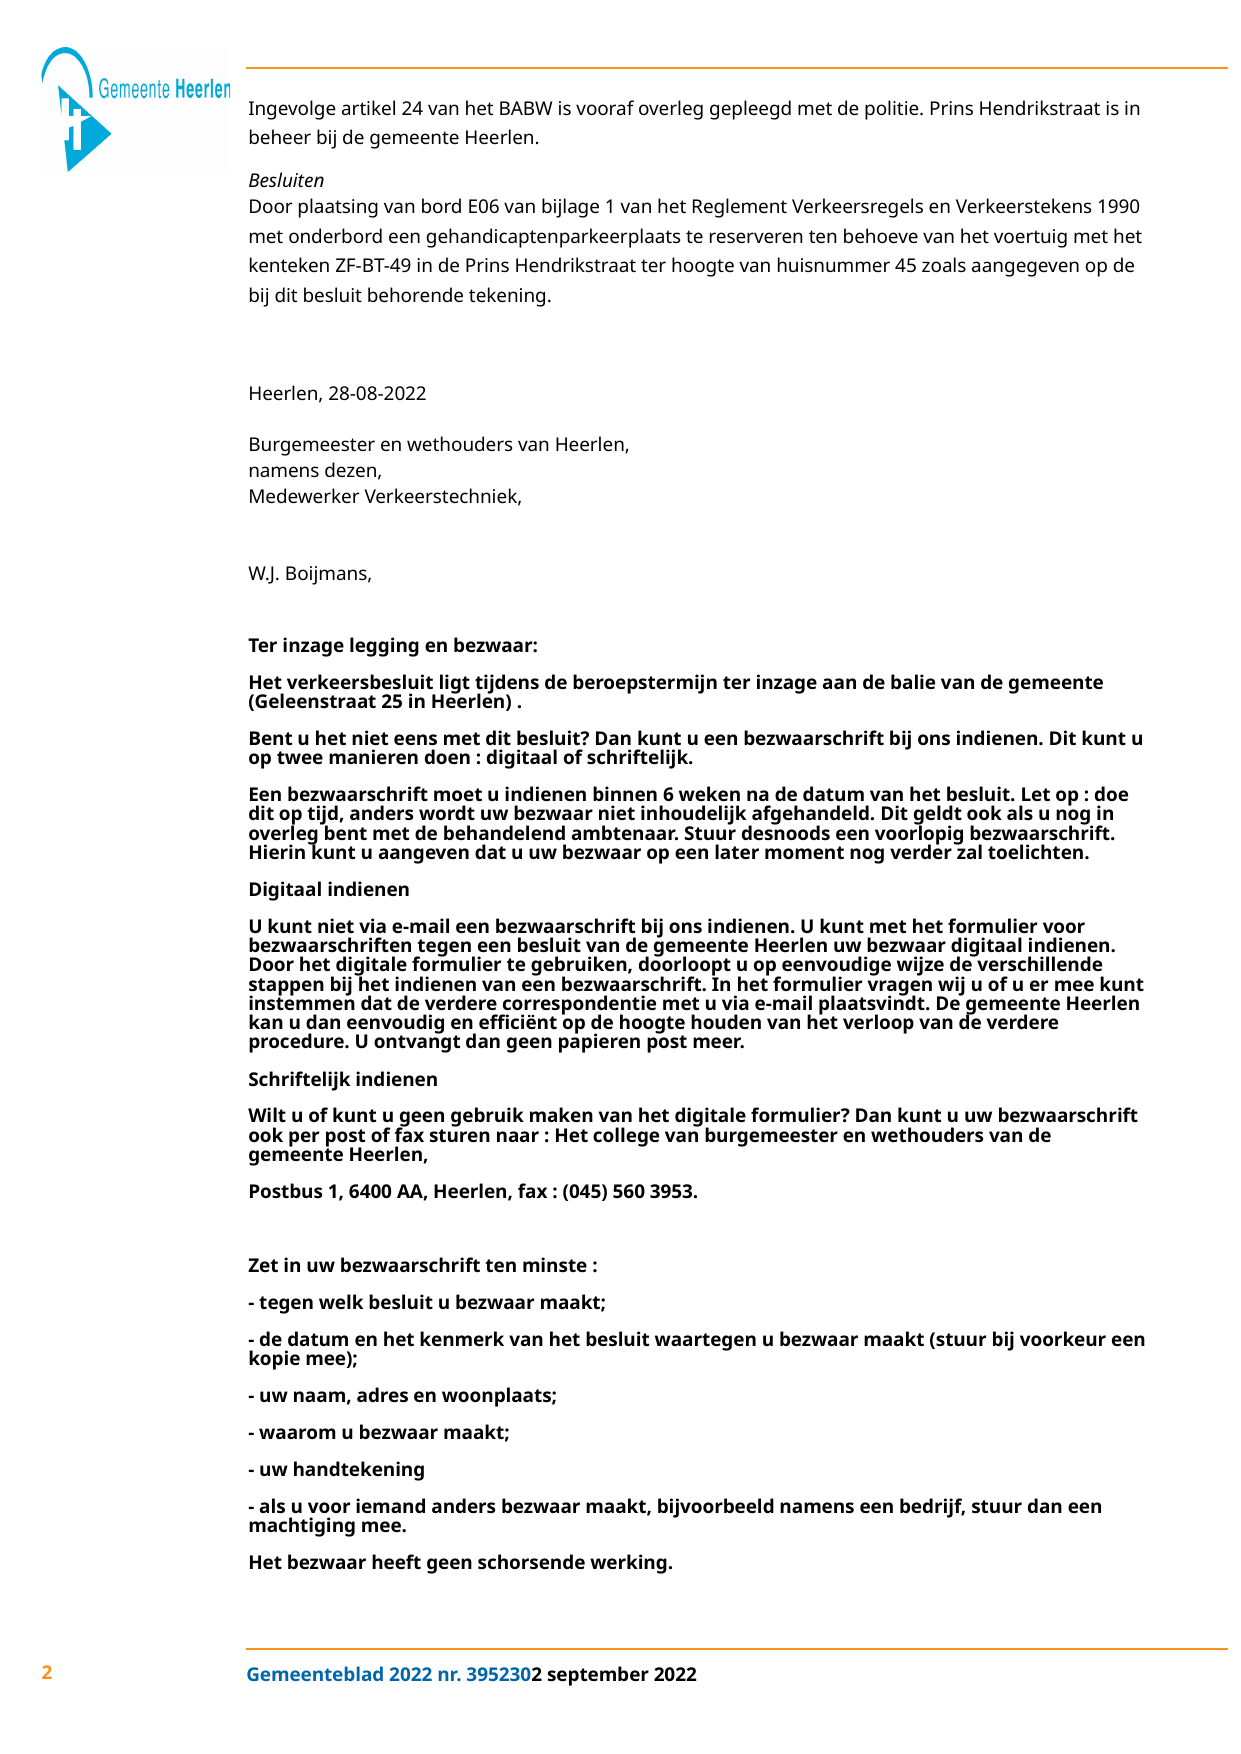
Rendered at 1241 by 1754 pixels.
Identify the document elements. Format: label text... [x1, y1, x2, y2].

picture [41, 47, 59, 70]
text Ter inzage legging en bezwaar: [248, 637, 1152, 656]
text Bent u het niet eens met dit besluit? Dan kunt u een bezwaarschrift bij ons indienen. Dit kunt u op twee manieren doen : digitaal of schriftelijk. [248, 730, 1152, 768]
text Wilt u of kunt u geen gebruik maken van het digitale formulier? Dan kunt u uw bezwaarschrift ook per post of fax sturen naar : Het college van burgemeester en wethouders van de gemeente Heerlen, [248, 1107, 1152, 1165]
text - als u voor iemand anders bezwaar maakt, bijvoorbeeld namens een bedrijf, stuur dan een machtiging mee. [248, 1498, 1152, 1537]
picture [41, 47, 231, 172]
text Door plaatsing van bord E06 van bijlage 1 van het Reglement Verkeersregels en Verkeerstekens 1990 met onderbord een gehandicaptenparkeerplaats te reserveren ten behoeve van het voertuig met het kenteken ZF-BT-49 in de Prins Hendrikstraat ter hoogte van huisnummer 45 zoals aangegeven op de bij dit besluit behorende tekening. [248, 193, 1152, 308]
text Besluiten [248, 167, 1152, 193]
text Het bezwaar heeft geen schorsende werking. [248, 1554, 1152, 1574]
text - uw handtekening [248, 1461, 1152, 1480]
text - waarom u bezwaar maakt; [248, 1424, 1152, 1443]
text Burgemeester en wethouders van Heerlen, [248, 432, 1152, 457]
text - de datum en het kenmerk van het besluit waartegen u bezwaar maakt (stuur bij voorkeur een kopie mee); [248, 1331, 1152, 1369]
text namens dezen, [248, 457, 1152, 483]
text Digitaal indienen [248, 881, 1152, 900]
text Medewerker Verkeerstechniek, [248, 483, 1152, 509]
text W.J. Boijmans, [248, 560, 1152, 586]
text - tegen welk besluit u bezwaar maakt; [248, 1294, 1152, 1313]
text Zet in uw bezwaarschrift ten minste : [248, 1257, 1152, 1276]
text U kunt niet via e-mail een bezwaarschrift bij ons indienen. U kunt met het formulier voor bezwaarschriften tegen een besluit van de gemeente Heerlen uw bezwaar digitaal indienen. Door het digitale formulier te gebruiken, doorloopt u op eenvoudige wijze de verschillende stappen bij het indienen van een bezwaarschrift. In het formulier vragen wij u of u er mee kunt instemmen dat de verdere correspondentie met u via e-mail plaatsvindt. De gemeente Heerlen kan u dan eenvoudig en efficiënt op de hoogte houden van het verloop van de verdere procedure. U ontvangt dan geen papieren post meer. [248, 918, 1152, 1053]
text Schriftelijk indienen [248, 1071, 1152, 1090]
text Heerlen, 28-08-2022 [248, 380, 1152, 406]
text Postbus 1, 6400 AA, Heerlen, fax : (045) 560 3953. [248, 1183, 1152, 1202]
text - uw naam, adres en woonplaats; [248, 1387, 1152, 1406]
text Het verkeersbesluit ligt tijdens de beroepstermijn ter inzage aan de balie van de gemeente (Geleenstraat 25 in Heerlen) . [248, 674, 1152, 712]
text Ingevolge artikel 24 van het BABW is vooraf overleg gepleegd met de politie. Prins Hendrikstraat is in beheer bij de gemeente Heerlen. [248, 95, 1152, 150]
text Een bezwaarschrift moet u indienen binnen 6 weken na de datum van het besluit. Let op : doe dit op tijd, anders wordt uw bezwaar niet inhoudelijk afgehandeld. Dit geldt ook als u nog in overleg bent met de behandelend ambtenaar. Stuur desnoods een voorlopig bezwaarschrift. Hierin kunt u aangeven dat u uw bezwaar op een later moment nog verder zal toelichten. [248, 786, 1152, 863]
